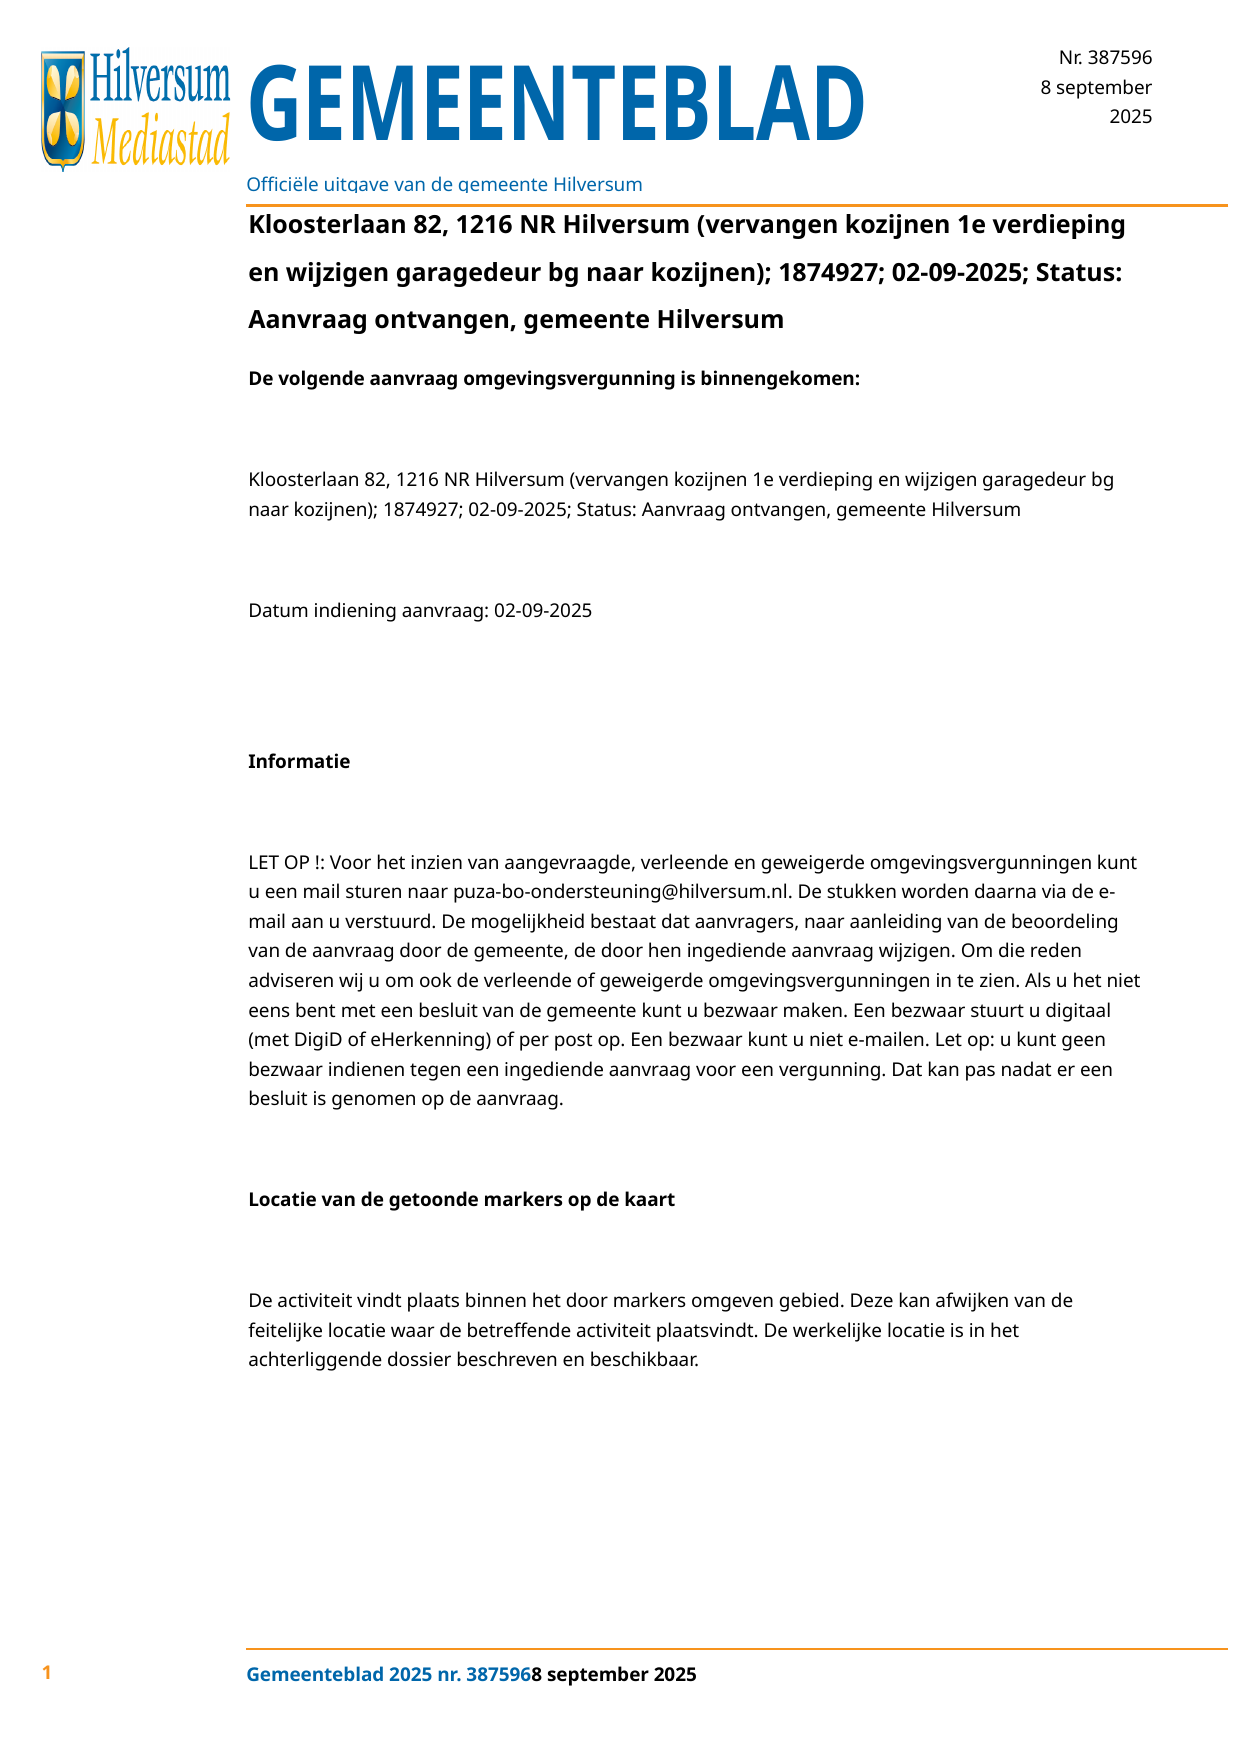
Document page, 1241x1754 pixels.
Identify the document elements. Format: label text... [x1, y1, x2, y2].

text De volgende aanvraag omgevingsvergunning is binnengekomen: [248, 366, 1152, 391]
text De activiteit vindt plaats binnen het door markers omgeven gebied. Deze kan afwijken van de feitelijke locatie waar de betreffende activiteit plaatsvindt. De werkelijke locatie is in het achterliggende dossier beschreven en beschikbaar. [248, 1287, 1152, 1372]
text Informatie [248, 748, 1152, 774]
text Kloosterlaan 82, 1216 NR Hilversum (vervangen kozijnen 1e verdieping en wijzigen garagedeur bg naar kozijnen); 1874927; 02-09-2025; Status: Aanvraag ontvangen, gemeente Hilversum [248, 207, 1152, 336]
text Locatie van de getoonde markers op de kaart [248, 1186, 1152, 1212]
picture [41, 47, 231, 172]
text LET OP !: Voor het inzien van aangevraagde, verleende en geweigerde omgevingsvergunningen kunt u een mail sturen naar puza-bo-ondersteuning@hilversum.nl. De stukken worden daarna via de e-mail aan u verstuurd. De mogelijkheid bestaat dat aanvragers, naar aanleiding van de beoordeling van de aanvraag door de gemeente, de door hen ingediende aanvraag wijzigen. Om die reden adviseren wij u om ook de verleende of geweigerde omgevingsvergunningen in te zien. Als u het niet eens bent met een besluit van de gemeente kunt u bezwaar maken. Een bezwaar stuurt u digitaal (met DigiD of eHerkenning) of per post op. Een bezwaar kunt u niet e-mailen. Let op: u kunt geen bezwaar indienen tegen een ingediende aanvraag voor een vergunning. Dat kan pas nadat er een besluit is genomen op de aanvraag. [248, 849, 1152, 1111]
text Datum indiening aanvraag: 02-09-2025 [248, 597, 1152, 622]
text Kloosterlaan 82, 1216 NR Hilversum (vervangen kozijnen 1e verdieping en wijzigen garagedeur bg naar kozijnen); 1874927; 02-09-2025; Status: Aanvraag ontvangen, gemeente Hilversum [248, 466, 1152, 522]
